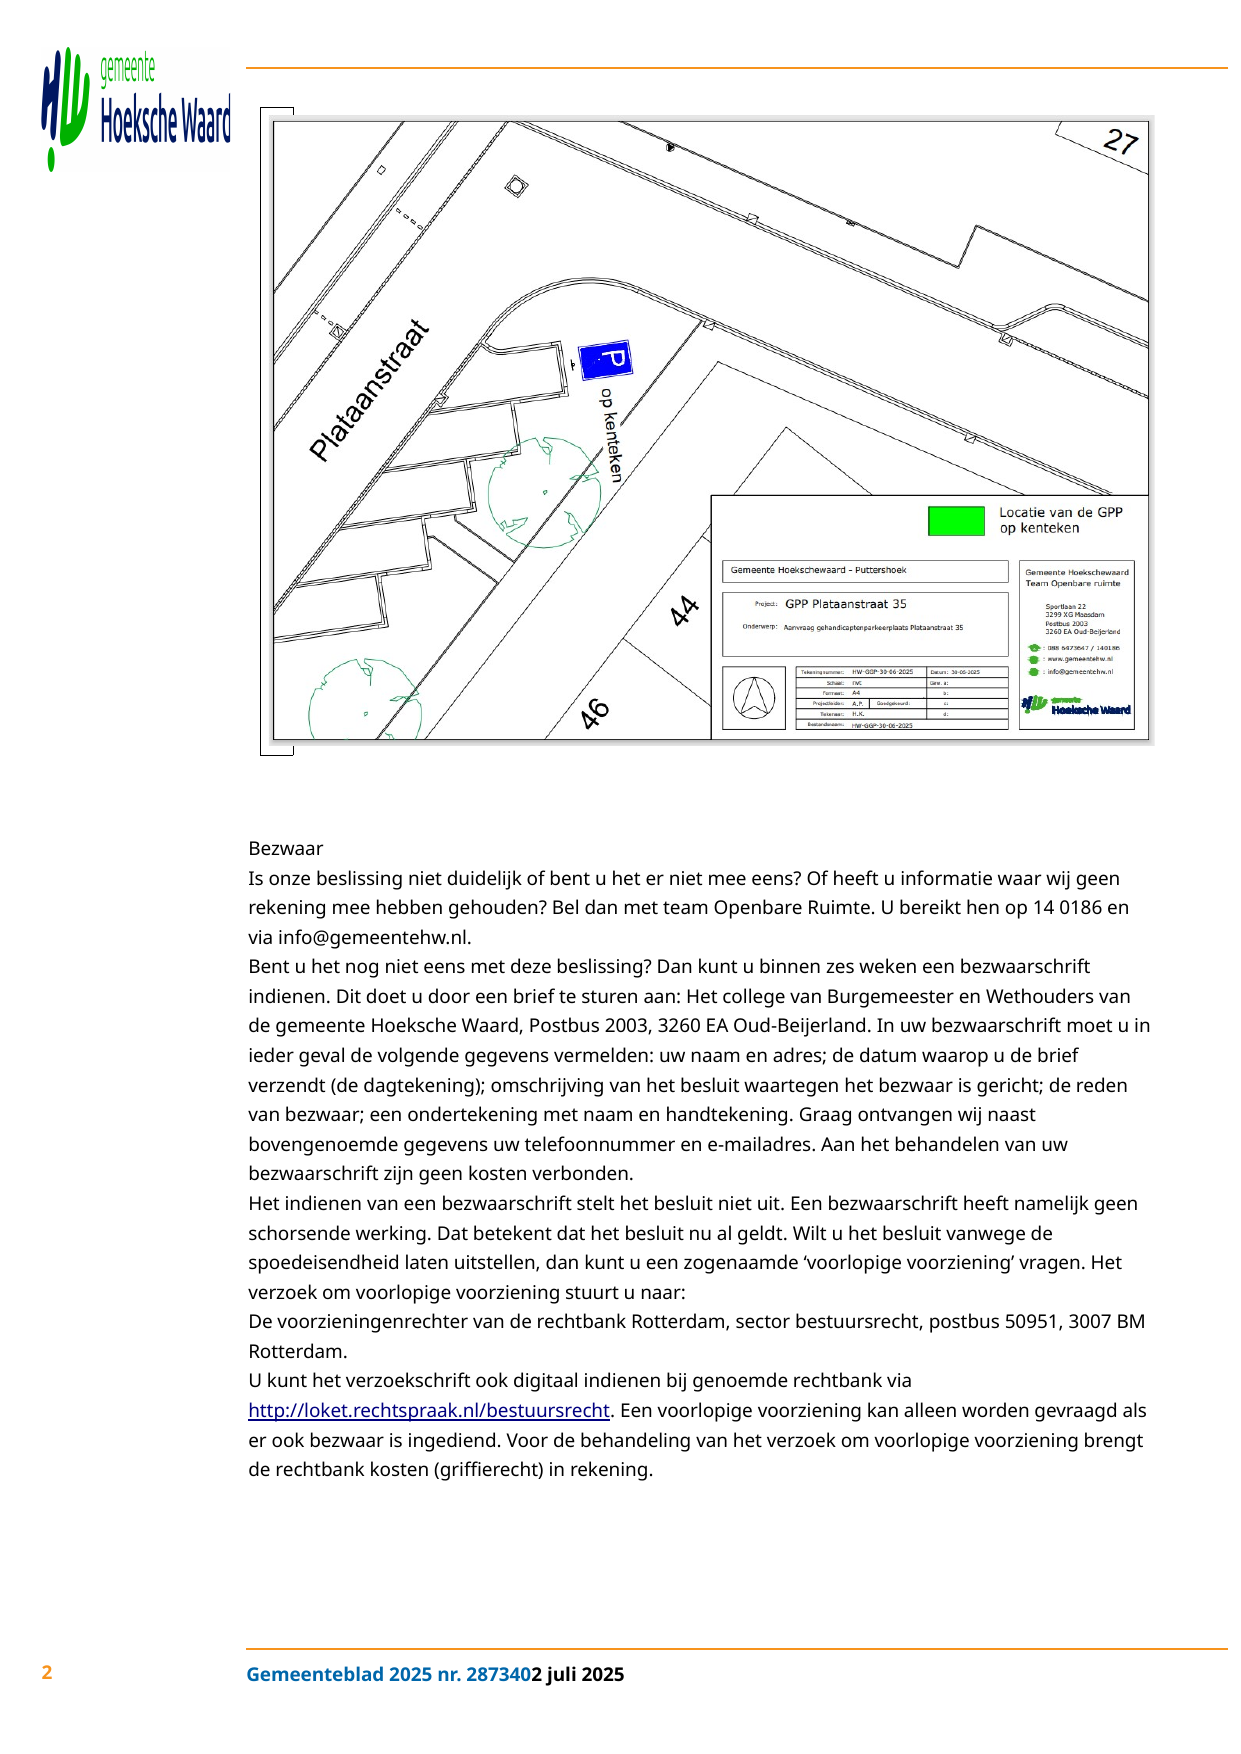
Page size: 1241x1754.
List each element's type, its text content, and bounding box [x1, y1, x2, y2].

text U kunt het verzoekschrift ook digitaal indienen bij genoemde rechtbank via http://loket.rechtspraak.nl/bestuursrecht. Een voorlopige voorziening kan alleen worden gevraagd als er ook bezwaar is ingediend. Voor de behandeling van het verzoek om voorlopige voorziening brengt de rechtbank kosten (griffierecht) in rekening. [248, 1368, 1152, 1482]
picture [268, 115, 1155, 746]
text Het indienen van een bezwaarschrift stelt het besluit niet uit. Een bezwaarschrift heeft namelijk geen schorsende werking. Dat betekent dat het besluit nu al geldt. Wilt u het besluit vanwege de spoedeisendheid laten uitstellen, dan kunt u een zogenaamde ‘voorlopige voorziening’ vragen. Het verzoek om voorlopige voorziening stuurt u naar: [248, 1190, 1152, 1305]
text De voorzieningenrechter van de rechtbank Rotterdam, sector bestuursrecht, postbus 50951, 3007 BM Rotterdam. [248, 1308, 1152, 1364]
text Bezwaar [248, 835, 1152, 861]
text Is onze beslissing niet duidelijk of bent u het er niet mee eens? Of heeft u informatie waar wij geen rekening mee hebben gehouden? Bel dan met team Openbare Ruimte. U bereikt hen op 14 0186 en via info@gemeentehw.nl. [248, 865, 1152, 950]
text Bent u het nog niet eens met deze beslissing? Dan kunt u binnen zes weken een bezwaarschrift indienen. Dit doet u door een brief te sturen aan: Het college van Burgemeester en Wethouders van de gemeente Hoeksche Waard, Postbus 2003, 3260 EA Oud-Beijerland. In uw bezwaarschrift moet u in ieder geval de volgende gegevens vermelden: uw naam en adres; de datum waarop u de brief verzendt (de dagtekening); omschrijving van het besluit waartegen het bezwaar is gericht; de reden van bezwaar; een ondertekening met naam en handtekening. Graag ontvangen wij naast bovengenoemde gegevens uw telefoonnummer en e-mailadres. Aan het behandelen van uw bezwaarschrift zijn geen kosten verbonden. [248, 953, 1152, 1186]
picture [41, 47, 231, 172]
